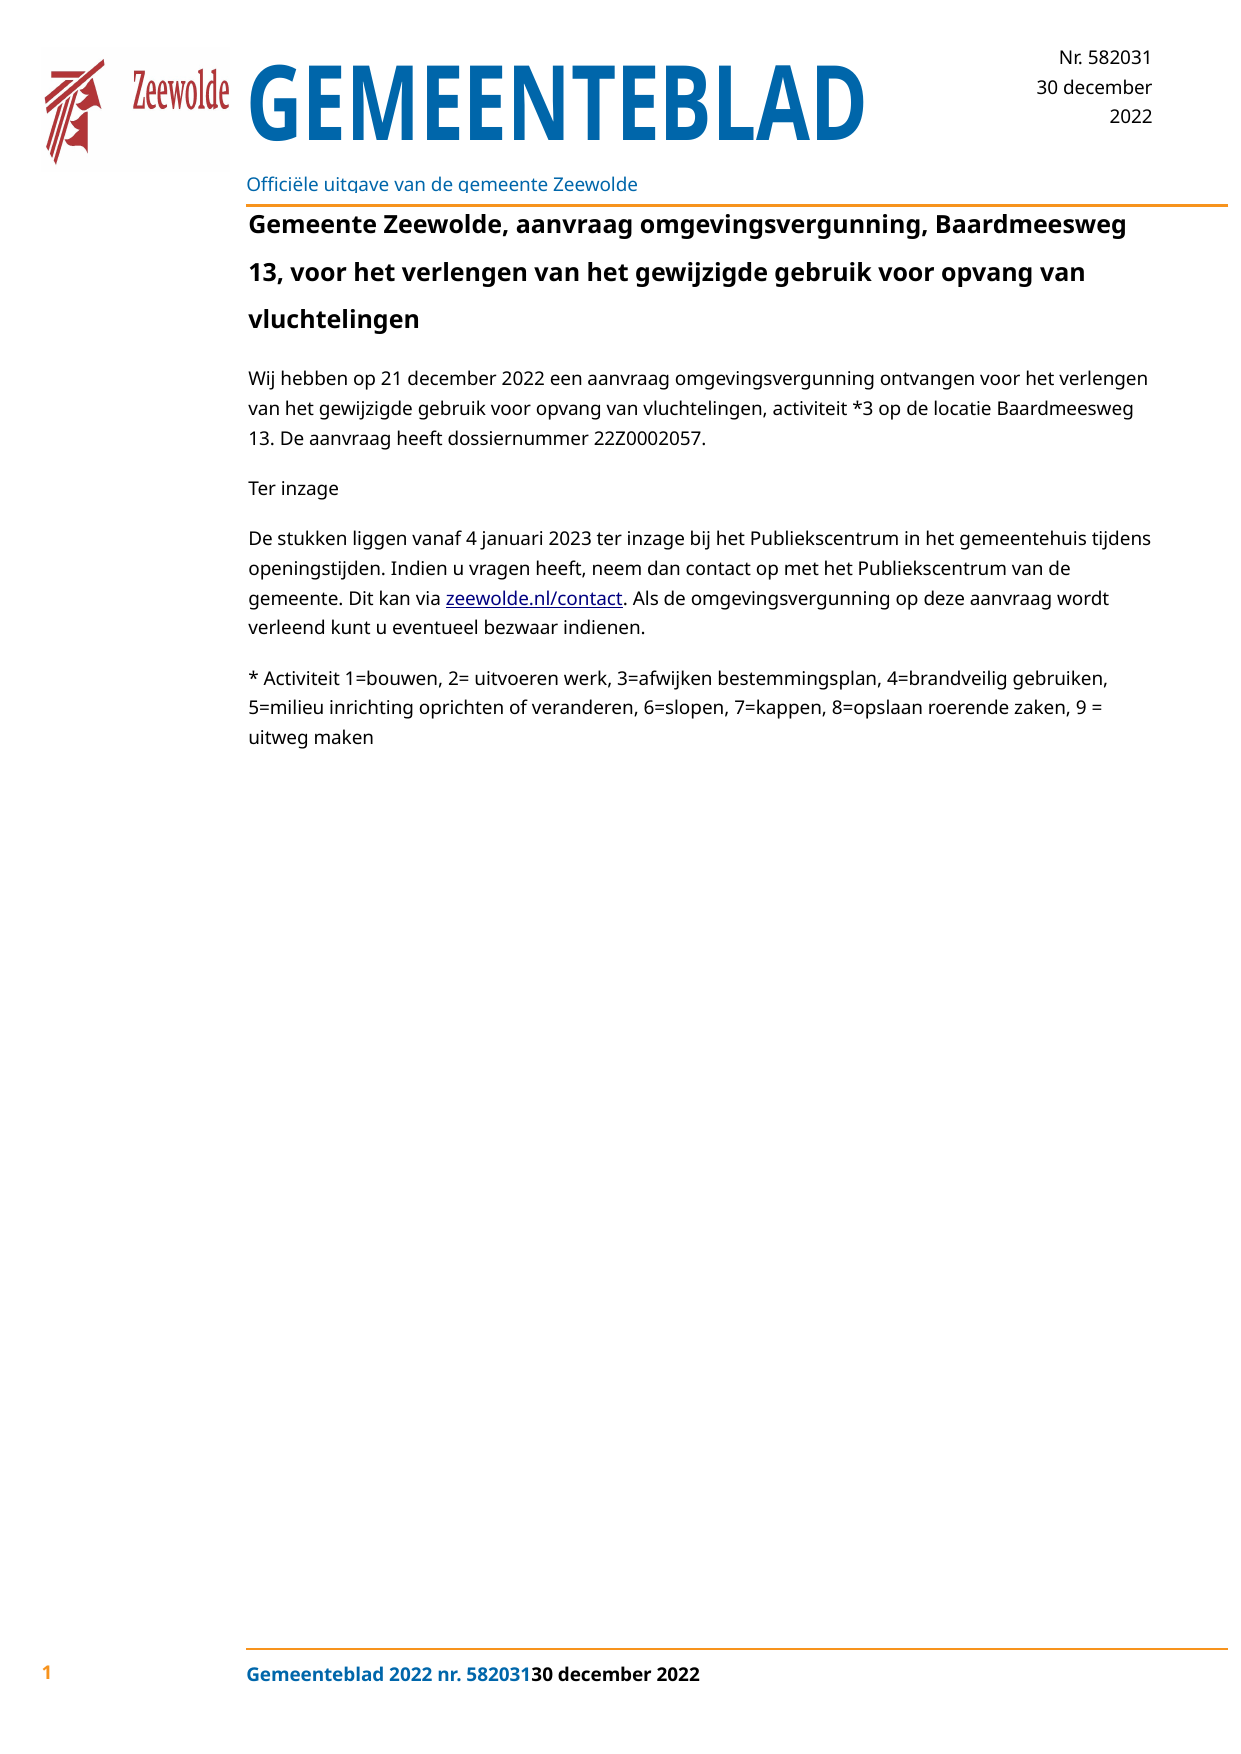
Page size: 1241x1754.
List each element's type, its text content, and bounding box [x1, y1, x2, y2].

text De stukken liggen vanaf 4 januari 2023 ter inzage bij het Publiekscentrum in het gemeentehuis tijdens openingstijden. Indien u vragen heeft, neem dan contact op met het Publiekscentrum van de gemeente. Dit kan via zeewolde.nl/contact. Als de omgevingsvergunning op deze aanvraag wordt verleend kunt u eventueel bezwaar indienen. [248, 526, 1152, 640]
text Wij hebben op 21 december 2022 een aanvraag omgevingsvergunning ontvangen voor het verlengen van het gewijzigde gebruik voor opvang van vluchtelingen, activiteit *3 op de locatie Baardmeesweg 13. De aanvraag heeft dossiernummer 22Z0002057. [248, 366, 1152, 450]
text Gemeente Zeewolde, aanvraag omgevingsvergunning, Baardmeesweg 13, voor het verlengen van het gewijzigde gebruik voor opvang van vluchtelingen [248, 207, 1152, 336]
text * Activiteit 1=bouwen, 2= uitvoeren werk, 3=afwijken bestemmingsplan, 4=brandveilig gebruiken, 5=milieu inrichting oprichten of veranderen, 6=slopen, 7=kappen, 8=opslaan roerende zaken, 9 = uitweg maken [248, 665, 1152, 749]
picture [41, 47, 231, 172]
text Ter inzage [248, 475, 1152, 501]
